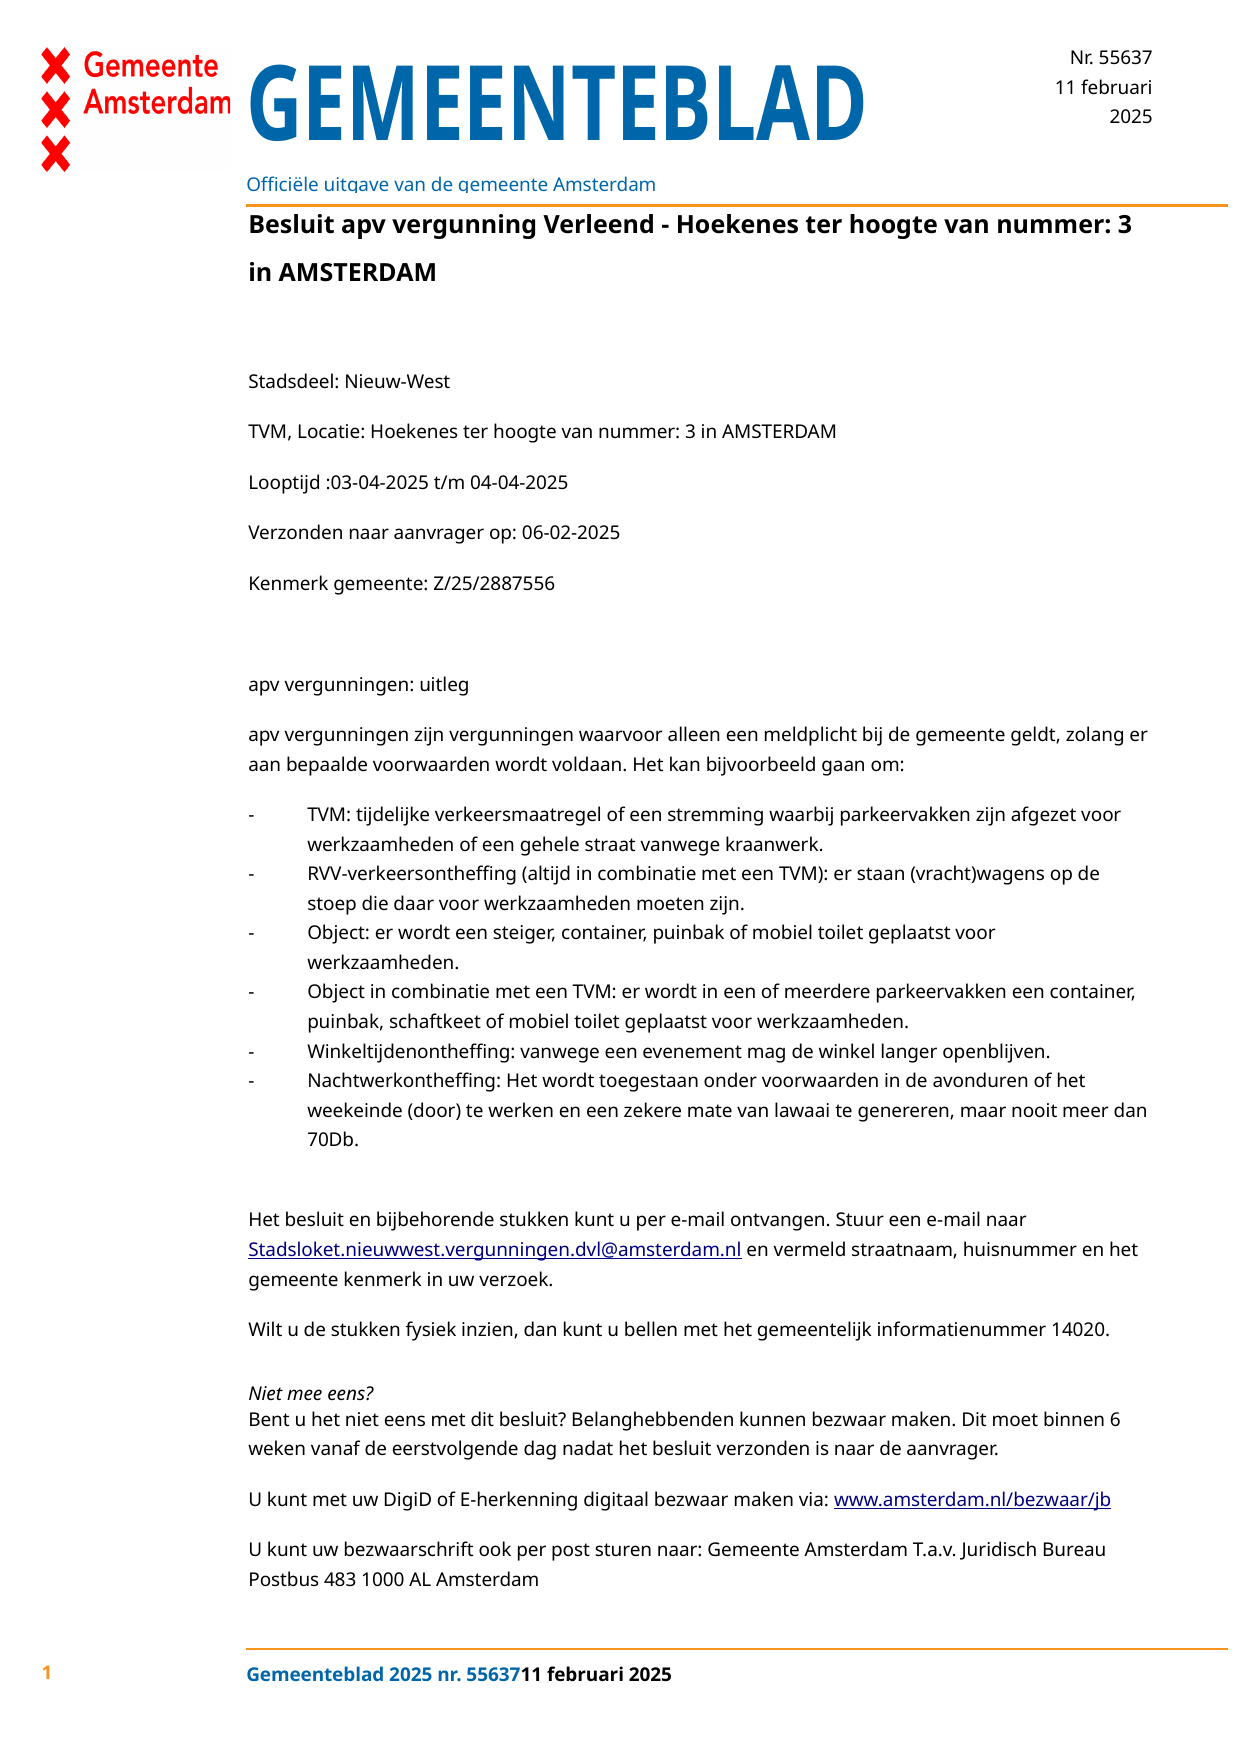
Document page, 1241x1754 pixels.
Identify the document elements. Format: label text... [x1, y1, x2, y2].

list Object: er wordt een steiger, container, puinbak of mobiel toilet geplaatst voor werkzaamheden. [248, 919, 1152, 975]
text Bent u het niet eens met dit besluit? Belanghebbenden kunnen bezwaar maken. Dit moet binnen 6 weken vanaf de eerstvolgende dag nadat het besluit verzonden is naar de aanvrager. [248, 1406, 1152, 1461]
text Het besluit en bijbehorende stukken kunt u per e-mail ontvangen. Stuur een e-mail naar Stadsloket.nieuwwest.vergunningen.dvl@amsterdam.nl en vermeld straatnaam, huisnummer en het gemeente kenmerk in uw verzoek. [248, 1207, 1152, 1292]
picture [41, 47, 231, 172]
text Looptijd :03-04-2025 t/m 04-04-2025 [248, 469, 1152, 495]
text Wilt u de stukken fysiek inzien, dan kunt u bellen met het gemeentelijk informatienummer 14020. [248, 1316, 1152, 1342]
list TVM: tijdelijke verkeersmaatregel of een stremming waarbij parkeervakken zijn afgezet voor werkzaamheden of een gehele straat vanwege kraanwerk. [248, 801, 1152, 857]
text U kunt uw bezwaarschrift ook per post sturen naar: Gemeente Amsterdam T.a.v. Juridisch Bureau Postbus 483 1000 AL Amsterdam [248, 1536, 1152, 1592]
text Stadsdeel: Nieuw-West [248, 368, 1152, 394]
text TVM, Locatie: Hoekenes ter hoogte van nummer: 3 in AMSTERDAM [248, 419, 1152, 444]
text Kenmerk gemeente: Z/25/2887556 [248, 570, 1152, 596]
text Niet mee eens? [248, 1380, 1152, 1406]
list Object in combinatie met een TVM: er wordt in een of meerdere parkeervakken een container, puinbak, schaftkeet of mobiel toilet geplaatst voor werkzaamheden. [248, 979, 1152, 1034]
text apv vergunningen zijn vergunningen waarvoor alleen een meldplicht bij de gemeente geldt, zolang er aan bepaalde voorwaarden wordt voldaan. Het kan bijvoorbeeld gaan om: [248, 721, 1152, 777]
text apv vergunningen: uitleg [248, 671, 1152, 697]
text Besluit apv vergunning Verleend - Hoekenes ter hoogte van nummer: 3 in AMSTERDAM [248, 207, 1152, 288]
list RVV-verkeersontheffing (altijd in combinatie met een TVM): er staan (vracht)wagens op de stoep die daar voor werkzaamheden moeten zijn. [248, 860, 1152, 916]
text U kunt met uw DigiD of E-herkenning digitaal bezwaar maken via: www.amsterdam.nl/bezwaar/jb [248, 1486, 1152, 1512]
text Verzonden naar aanvrager op: 06-02-2025 [248, 519, 1152, 545]
list Winkeltijdenontheffing: vanwege een evenement mag de winkel langer openblijven. [248, 1038, 1152, 1064]
list Nachtwerkontheffing: Het wordt toegestaan onder voorwaarden in de avonduren of het weekeinde (door) te werken en een zekere mate van lawaai te genereren, maar nooit meer dan 70Db. [248, 1067, 1152, 1152]
